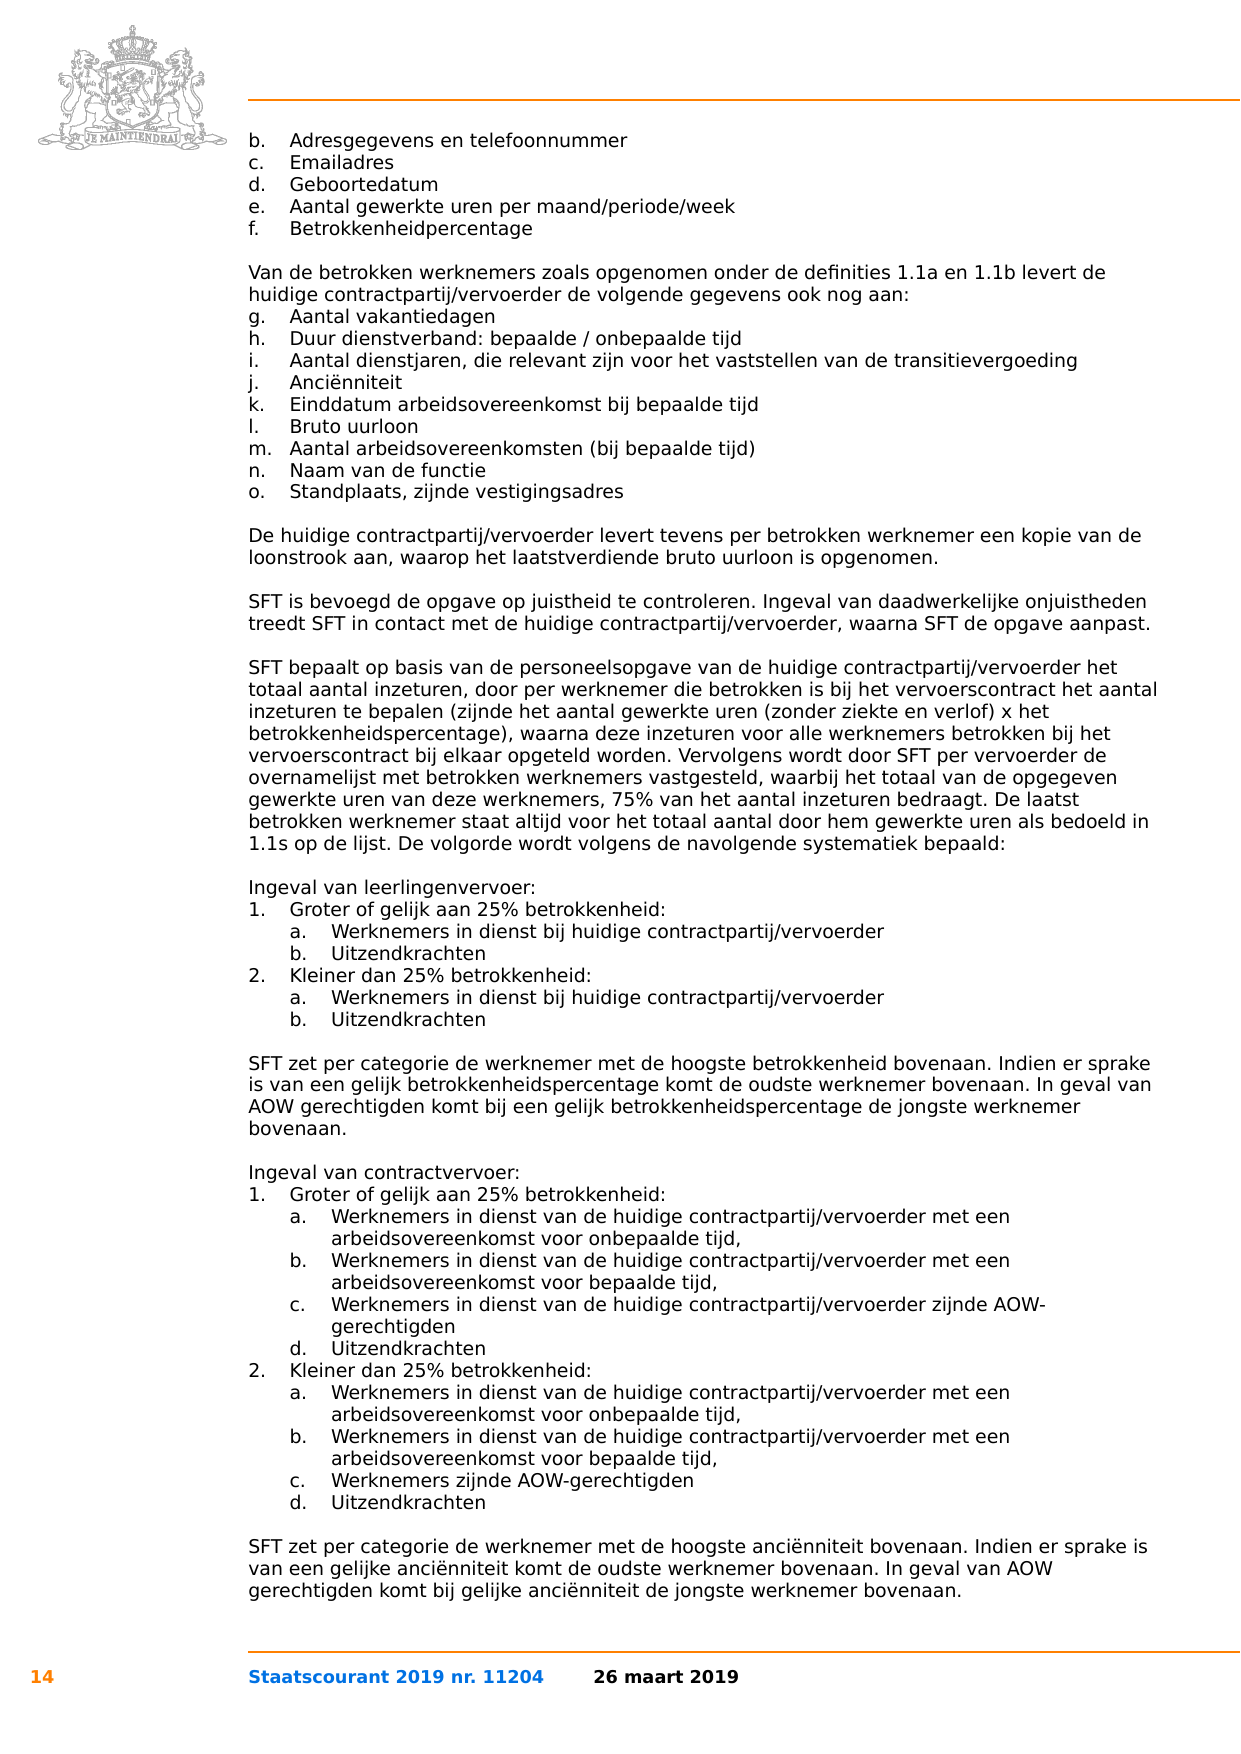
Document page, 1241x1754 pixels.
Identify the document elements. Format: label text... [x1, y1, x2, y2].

picture [38, 25, 227, 150]
text b. Uitzendkrachten [289, 943, 1163, 964]
text b. Werknemers in dienst van de huidige contractpartij/vervoerder met een arbeidsovereenkomst voor bepaalde tijd, [289, 1250, 1163, 1294]
text b. Adresgegevens en telefoonnummer [248, 130, 1163, 152]
text 2. Kleiner dan 25% betrokkenheid: [248, 964, 1163, 987]
text k. Einddatum arbeidsovereenkomst bij bepaalde tijd [248, 393, 1163, 416]
text c. Emailadres [248, 152, 1163, 174]
text h. Duur dienstverband: bepaalde / onbepaalde tijd [248, 328, 1163, 349]
text d. Uitzendkrachten [289, 1338, 1163, 1360]
text c. Werknemers in dienst van de huidige contractpartij/vervoerder zijnde AOW-gerechtigden [289, 1294, 1163, 1338]
text De huidige contractpartij/vervoerder levert tevens per betrokken werknemer een kopie van de loonstrook aan, waarop het laatstverdiende bruto uurloon is opgenomen. [248, 525, 1163, 569]
text c. Werknemers zijnde AOW-gerechtigden [289, 1470, 1163, 1492]
text b. Uitzendkrachten [289, 1008, 1163, 1031]
text e. Aantal gewerkte uren per maand/periode/week [248, 196, 1163, 218]
text l. Bruto uurloon [248, 416, 1163, 437]
text a. Werknemers in dienst bij huidige contractpartij/vervoerder [289, 921, 1163, 943]
text 1. Groter of gelijk aan 25% betrokkenheid: [248, 1184, 1163, 1206]
text SFT bepaalt op basis van de personeelsopgave van de huidige contractpartij/vervoerder het totaal aantal inzeturen, door per werknemer die betrokken is bij het vervoerscontract het aantal inzeturen te bepalen (zijnde het aantal gewerkte uren (zonder ziekte en verlof) x het betrokkenheidspercentage), waarna deze inzeturen voor alle werknemers betrokken bij het vervoerscontract bij elkaar opgeteld worden. Vervolgens wordt door SFT per vervoerder de overnamelijst met betrokken werknemers vastgesteld, waarbij het totaal van de opgegeven gewerkte uren van deze werknemers, 75% van het aantal inzeturen bedraagt. De laatst betrokken werknemer staat altijd voor het totaal aantal door hem gewerkte uren als bedoeld in 1.1s op de lijst. De volgorde wordt volgens de navolgende systematiek bepaald: [248, 657, 1163, 855]
text d. Uitzendkrachten [289, 1492, 1163, 1514]
text Van de betrokken werknemers zoals opgenomen onder de definities 1.1a en 1.1b levert de huidige contractpartij/vervoerder de volgende gegevens ook nog aan: [248, 262, 1163, 306]
text 1. Groter of gelijk aan 25% betrokkenheid: [248, 899, 1163, 921]
text j. Anciënniteit [248, 372, 1163, 393]
text 2. Kleiner dan 25% betrokkenheid: [248, 1360, 1163, 1382]
text d. Geboortedatum [248, 174, 1163, 196]
text Ingeval van leerlingenvervoer: [248, 877, 1163, 899]
text a. Werknemers in dienst van de huidige contractpartij/vervoerder met een arbeidsovereenkomst voor onbepaalde tijd, [289, 1382, 1163, 1426]
text f. Betrokkenheidpercentage [248, 218, 1163, 240]
text o. Standplaats, zijnde vestigingsadres [248, 481, 1163, 503]
text b. Werknemers in dienst van de huidige contractpartij/vervoerder met een arbeidsovereenkomst voor bepaalde tijd, [289, 1426, 1163, 1470]
text SFT zet per categorie de werknemer met de hoogste betrokkenheid bovenaan. Indien er sprake is van een gelijk betrokkenheidspercentage komt de oudste werknemer bovenaan. In geval van AOW gerechtigden komt bij een gelijk betrokkenheidspercentage de jongste werknemer bovenaan. [248, 1052, 1163, 1140]
text a. Werknemers in dienst van de huidige contractpartij/vervoerder met een arbeidsovereenkomst voor onbepaalde tijd, [289, 1206, 1163, 1250]
text SFT zet per categorie de werknemer met de hoogste anciënniteit bovenaan. Indien er sprake is van een gelijke anciënniteit komt de oudste werknemer bovenaan. In geval van AOW gerechtigden komt bij gelijke anciënniteit de jongste werknemer bovenaan. [248, 1536, 1163, 1602]
text a. Werknemers in dienst bij huidige contractpartij/vervoerder [289, 987, 1163, 1008]
text Ingeval van contractvervoer: [248, 1162, 1163, 1184]
text i. Aantal dienstjaren, die relevant zijn voor het vaststellen van de transitievergoeding [248, 349, 1163, 372]
text SFT is bevoegd de opgave op juistheid te controleren. Ingeval van daadwerkelijke onjuistheden treedt SFT in contact met de huidige contractpartij/vervoerder, waarna SFT de opgave aanpast. [248, 591, 1163, 635]
text m. Aantal arbeidsovereenkomsten (bij bepaalde tijd) [248, 437, 1163, 459]
text n. Naam van de functie [248, 459, 1163, 481]
text g. Aantal vakantiedagen [248, 306, 1163, 328]
